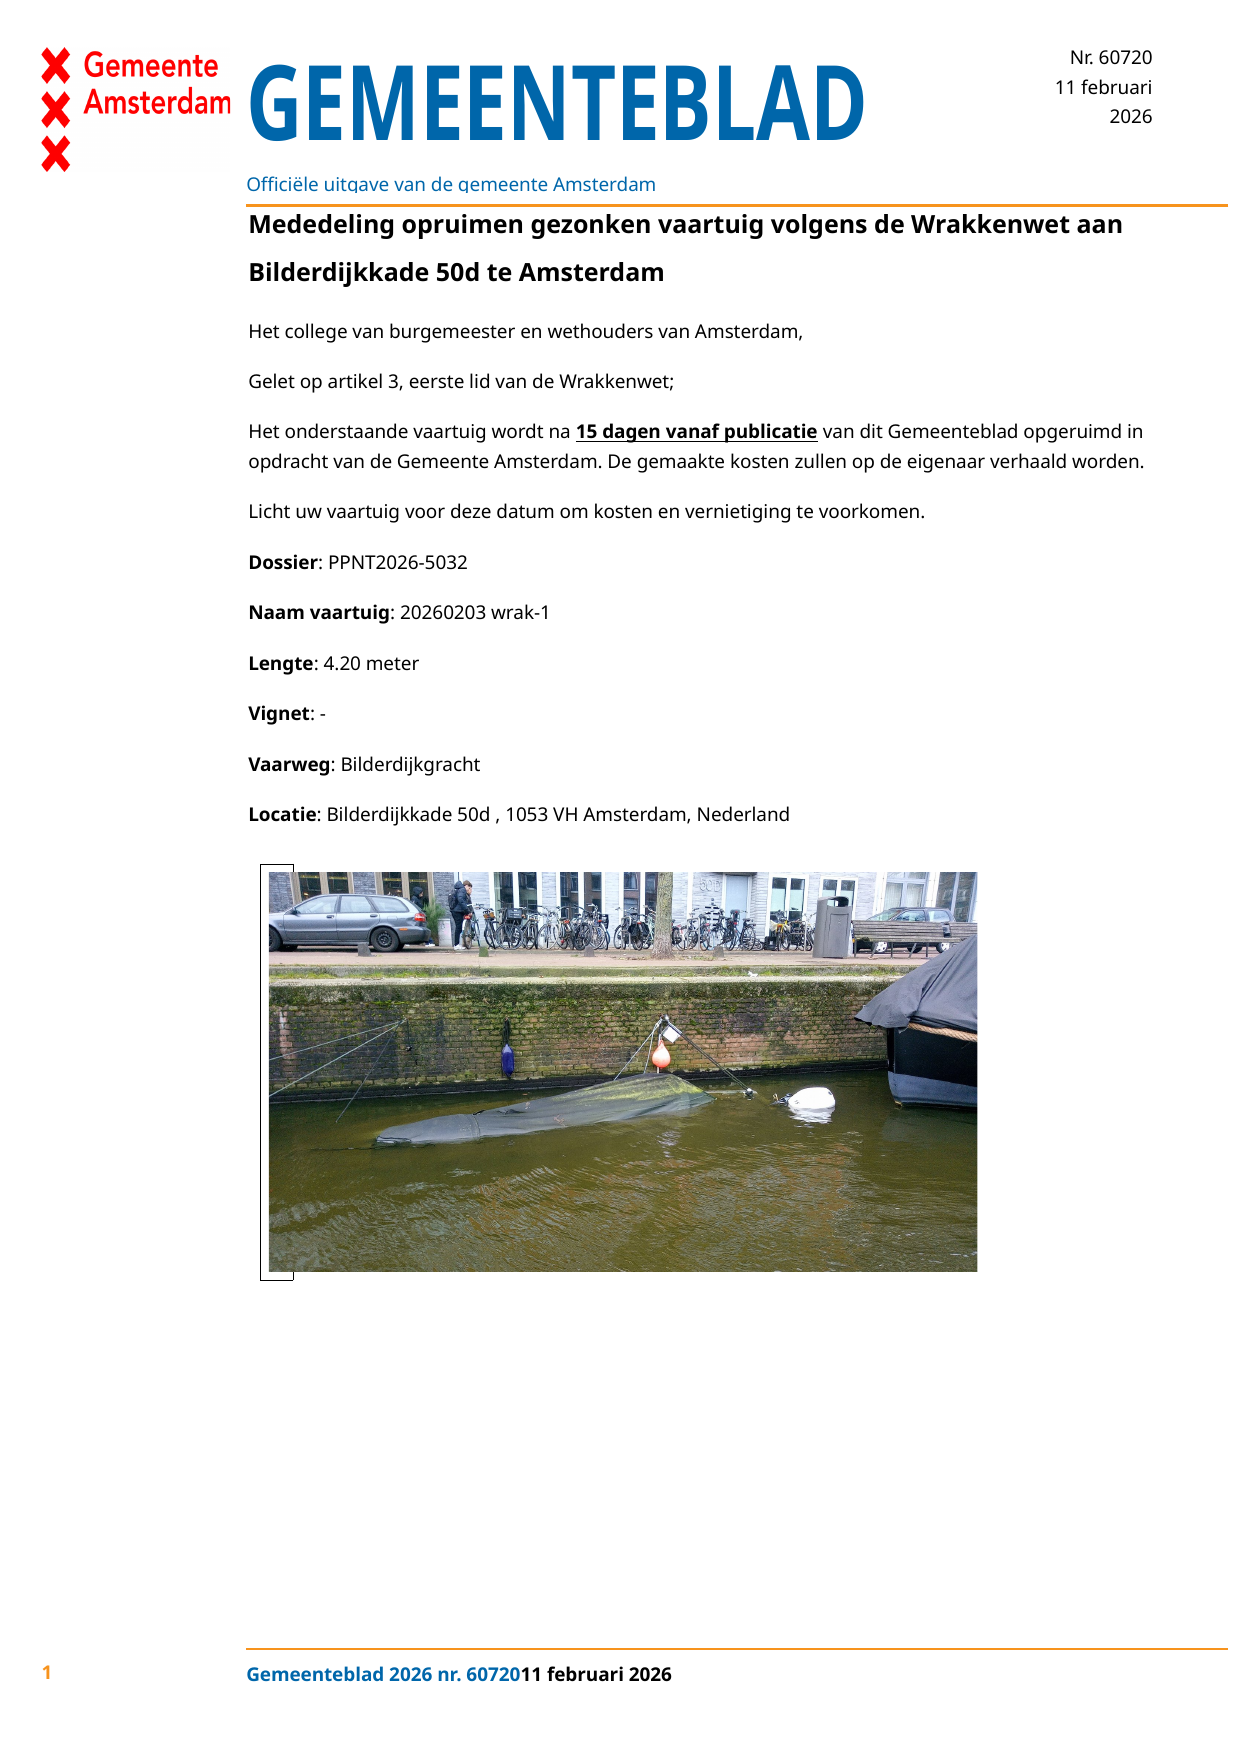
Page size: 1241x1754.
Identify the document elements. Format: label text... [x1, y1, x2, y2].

text Vignet: - [248, 700, 1152, 726]
text Het onderstaande vaartuig wordt na 15 dagen vanaf publicatie van dit Gemeenteblad opgeruimd in opdracht van de Gemeente Amsterdam. De gemaakte kosten zullen op de eigenaar verhaald worden. [248, 419, 1152, 474]
text Mededeling opruimen gezonken vaartuig volgens de Wrakkenwet aan Bilderdijkkade 50d te Amsterdam [248, 207, 1152, 288]
text Vaarweg: Bilderdijkgracht [248, 751, 1152, 777]
text Gelet op artikel 3, eerste lid van de Wrakkenwet; [248, 368, 1152, 394]
picture [268, 872, 978, 1272]
text Het college van burgemeester en wethouders van Amsterdam, [248, 318, 1152, 344]
text Dossier: PPNT2026-5032 [248, 549, 1152, 575]
text Locatie: Bilderdijkkade 50d , 1053 VH Amsterdam, Nederland [248, 801, 1152, 827]
text Lengte: 4.20 meter [248, 650, 1152, 676]
picture [41, 47, 231, 172]
text Naam vaartuig: 20260203 wrak-1 [248, 599, 1152, 625]
text Licht uw vaartuig voor deze datum om kosten en vernietiging te voorkomen. [248, 499, 1152, 524]
